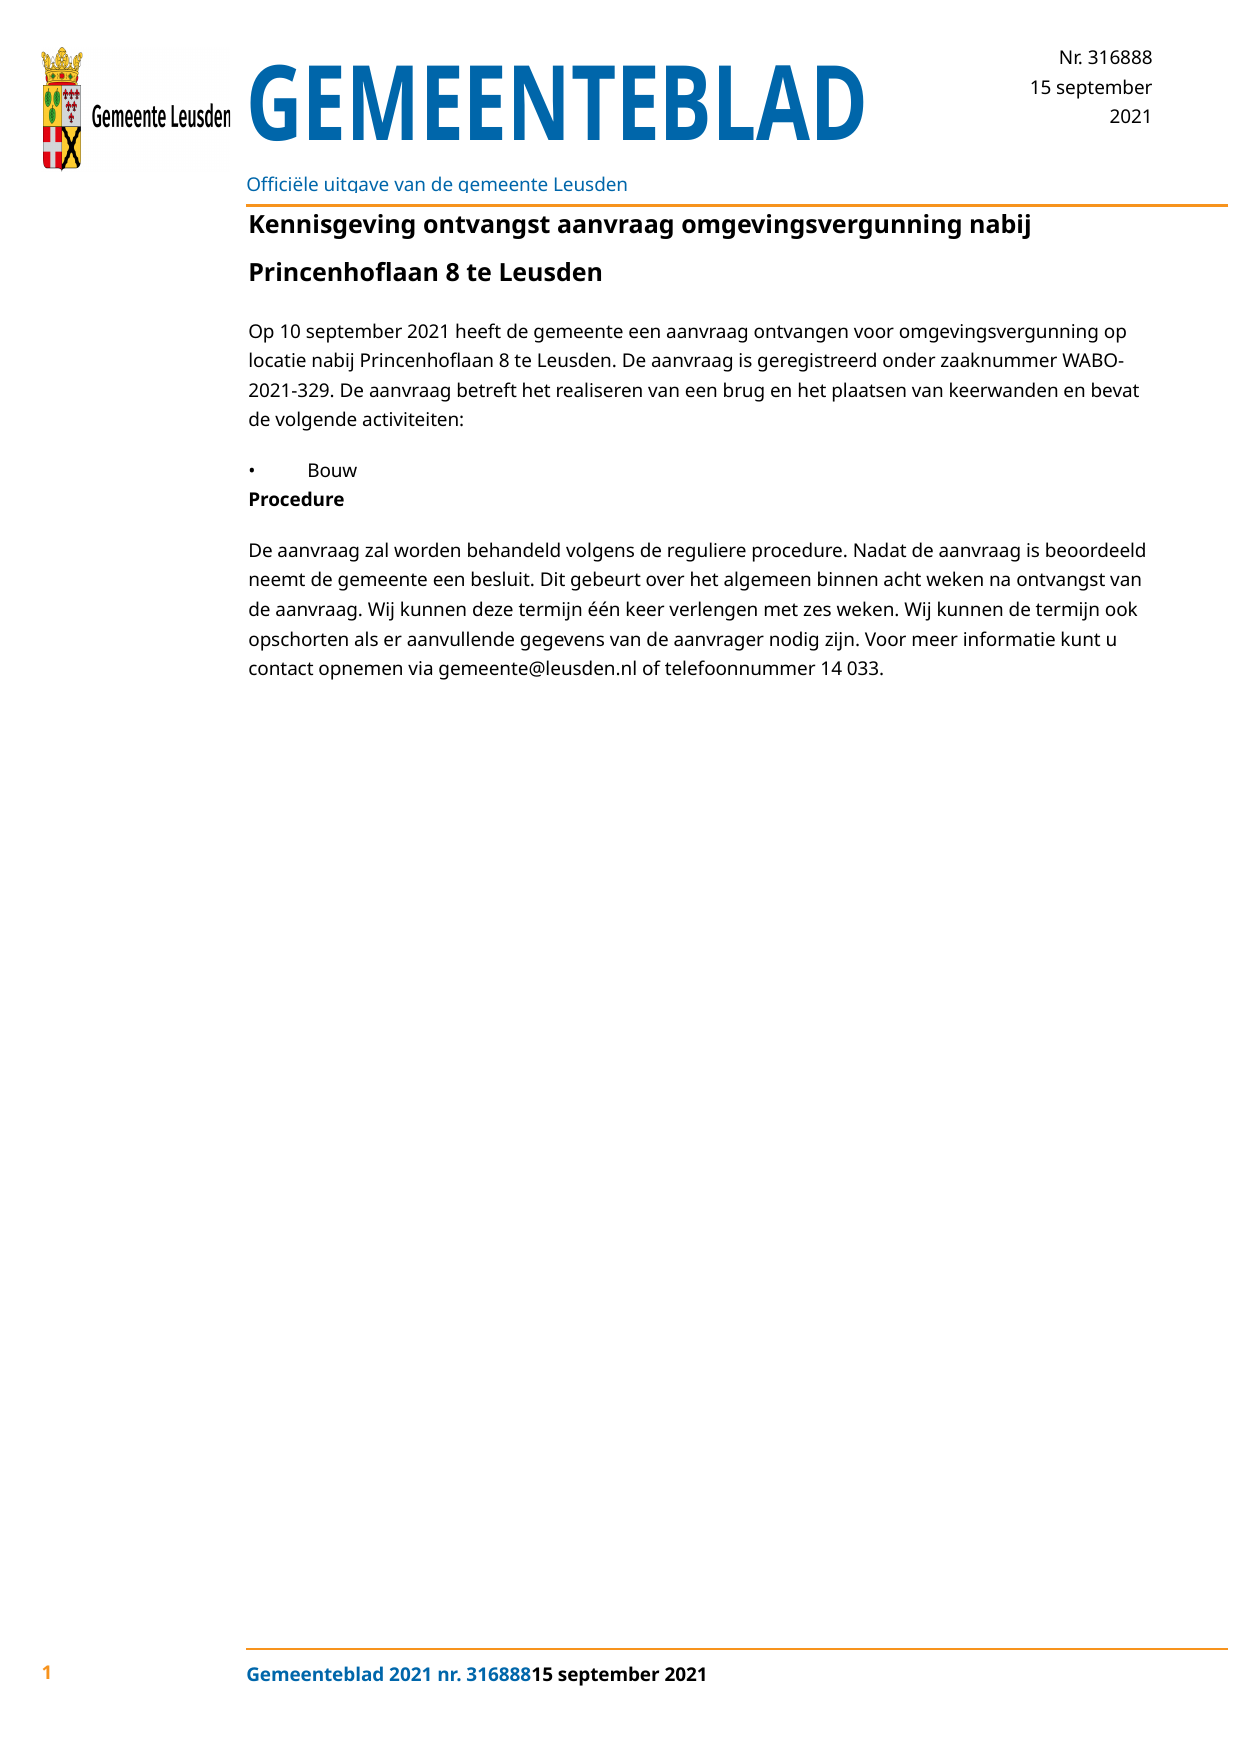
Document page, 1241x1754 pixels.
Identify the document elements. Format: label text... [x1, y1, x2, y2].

text Op 10 september 2021 heeft de gemeente een aanvraag ontvangen voor omgevingsvergunning op locatie nabij Princenhoflaan 8 te Leusden. De aanvraag is geregistreerd onder zaaknummer WABO-2021-329. De aanvraag betreft het realiseren van een brug en het plaatsen van keerwanden en bevat de volgende activiteiten: [248, 318, 1152, 432]
text Kennisgeving ontvangst aanvraag omgevingsvergunning nabij Princenhoflaan 8 te Leusden [248, 207, 1152, 288]
list Bouw [248, 457, 1152, 483]
text Procedure [248, 487, 1152, 512]
text De aanvraag zal worden behandeld volgens de reguliere procedure. Nadat de aanvraag is beoordeeld neemt de gemeente een besluit. Dit gebeurt over het algemeen binnen acht weken na ontvangst van de aanvraag. Wij kunnen deze termijn één keer verlengen met zes weken. Wij kunnen de termijn ook opschorten als er aanvullende gegevens van de aanvrager nodig zijn. Voor meer informatie kunt u contact opnemen via gemeente@leusden.nl of telefoonnummer 14 033. [248, 537, 1152, 681]
picture [41, 47, 231, 172]
